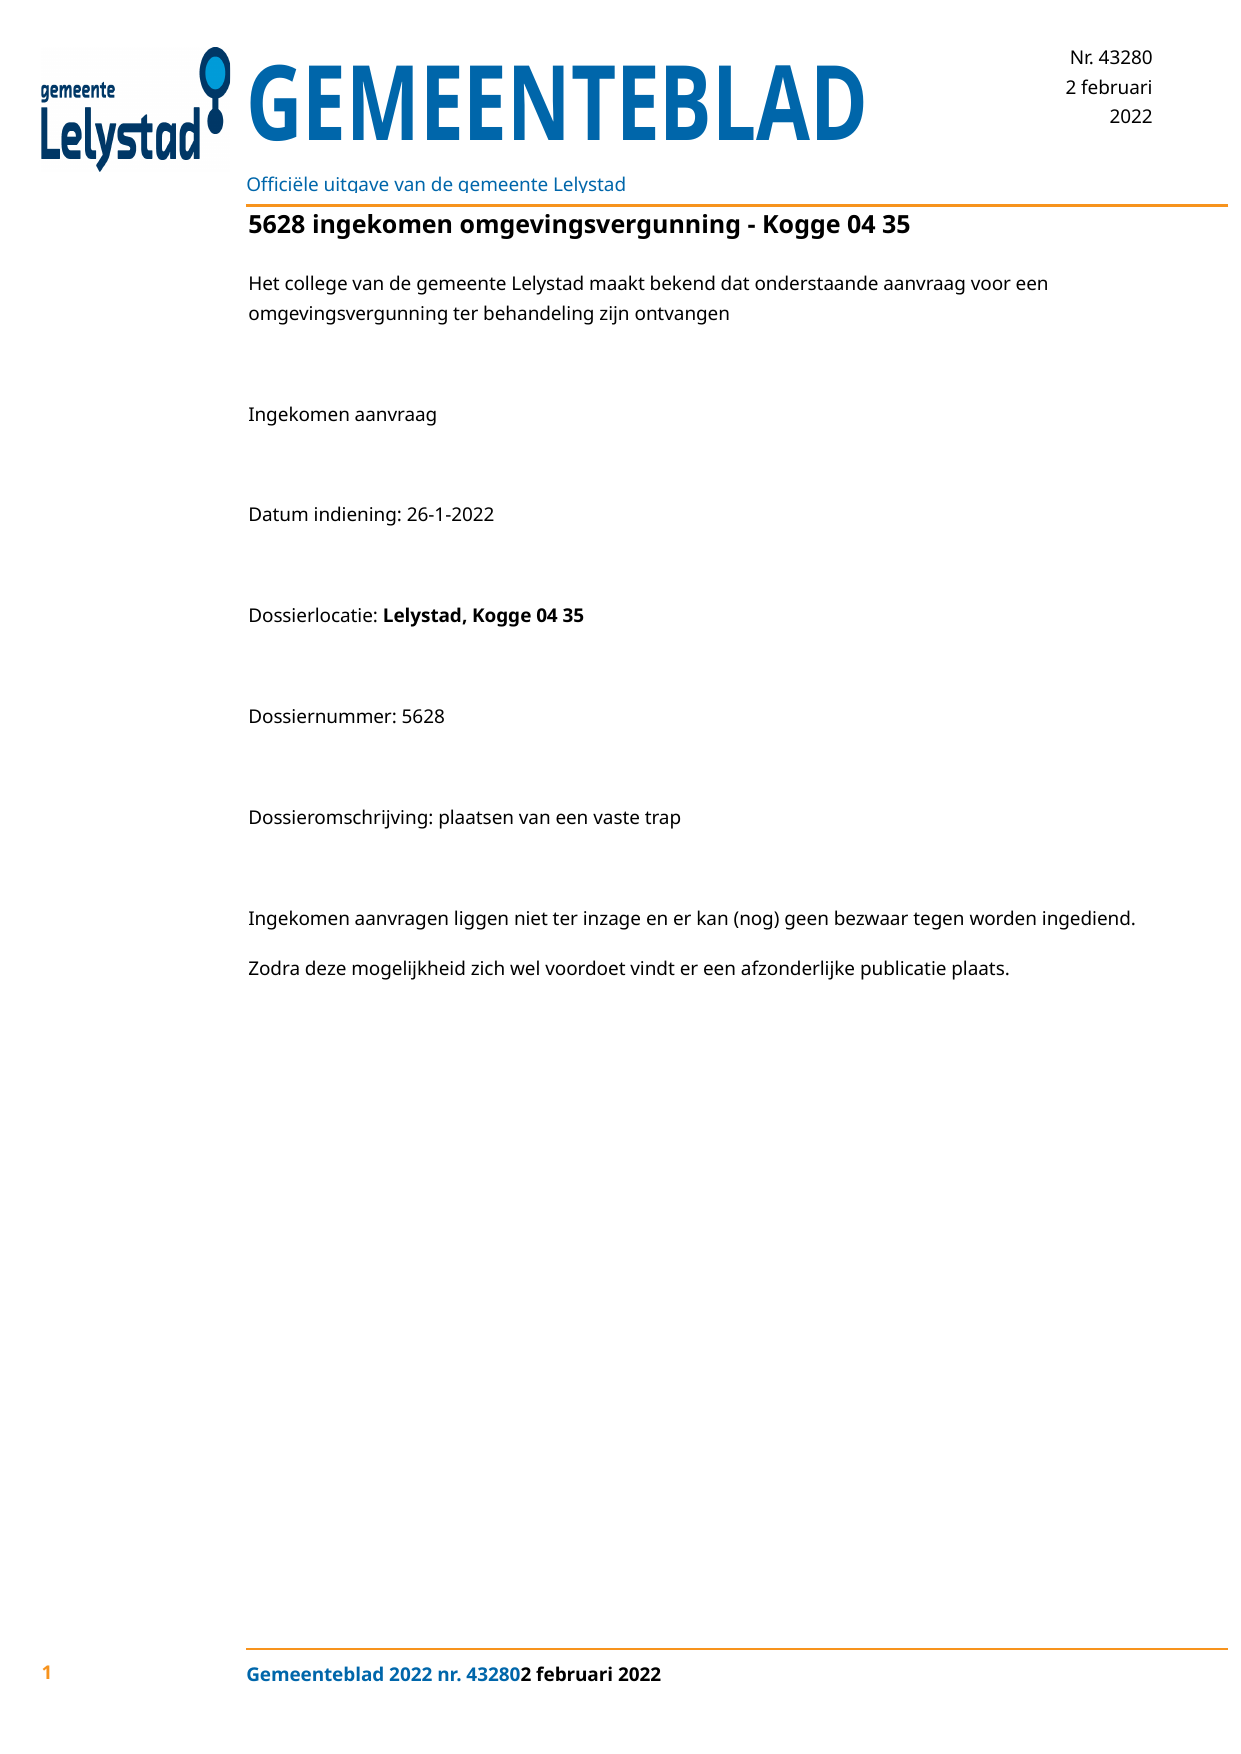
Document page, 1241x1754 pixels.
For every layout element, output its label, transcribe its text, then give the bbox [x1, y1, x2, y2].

text Het college van de gemeente Lelystad maakt bekend dat onderstaande aanvraag voor een omgevingsvergunning ter behandeling zijn ontvangen [248, 270, 1152, 326]
text Dossieromschrijving: plaatsen van een vaste trap [248, 804, 1152, 830]
text 5628 ingekomen omgevingsvergunning - Kogge 04 35 [248, 207, 1152, 241]
text Datum indiening: 26-1-2022 [248, 502, 1152, 527]
text Ingekomen aanvragen liggen niet ter inzage en er kan (nog) geen bezwaar tegen worden ingediend. [248, 905, 1152, 931]
text Dossiernummer: 5628 [248, 703, 1152, 729]
text Dossierlocatie: Lelystad, Kogge 04 35 [248, 602, 1152, 628]
text Ingekomen aanvraag [248, 401, 1152, 426]
text Zodra deze mogelijkheid zich wel voordoet vindt er een afzonderlijke publicatie plaats. [248, 955, 1152, 981]
picture [41, 47, 231, 172]
